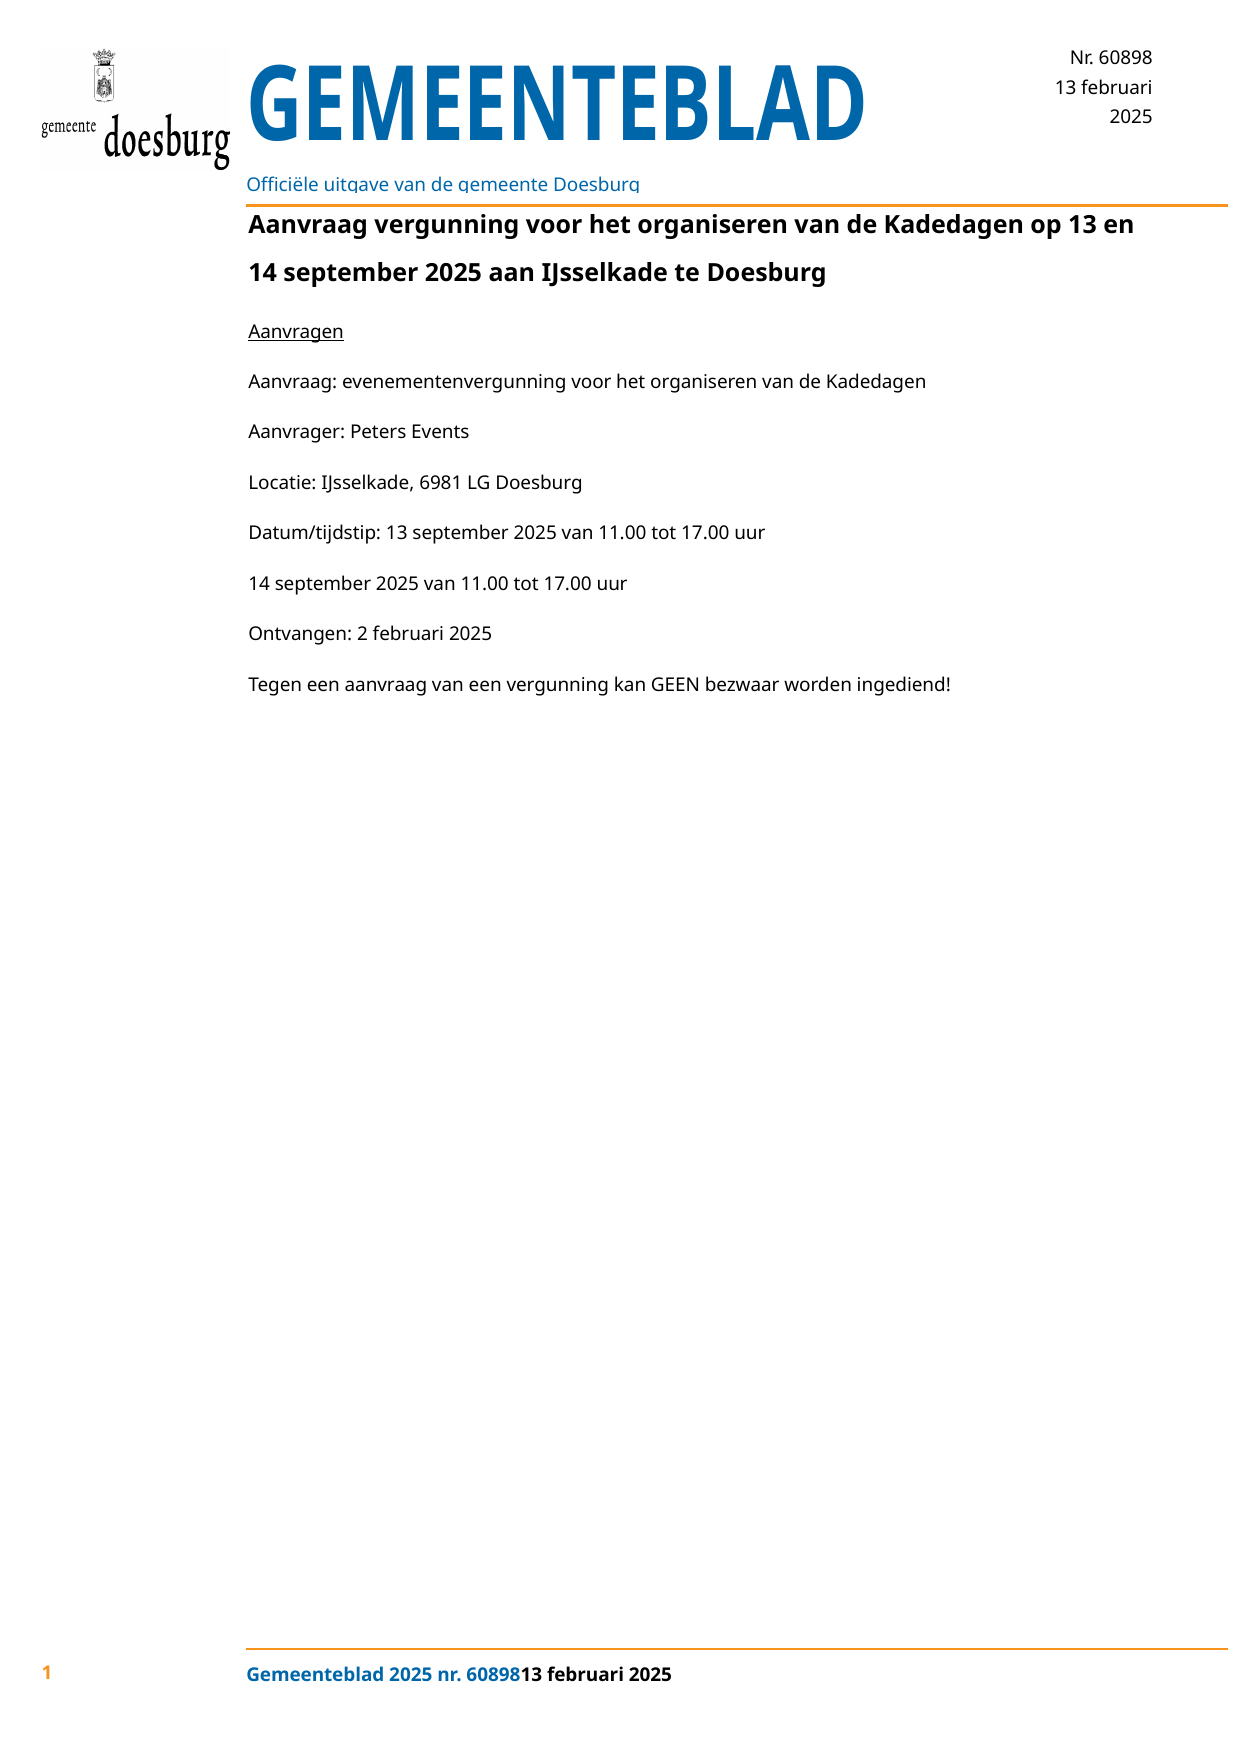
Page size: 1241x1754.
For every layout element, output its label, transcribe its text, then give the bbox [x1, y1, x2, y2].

text Aanvragen [248, 318, 1152, 344]
text Aanvraag vergunning voor het organiseren van de Kadedagen op 13 en 14 september 2025 aan IJsselkade te Doesburg [248, 207, 1152, 288]
picture [41, 47, 231, 172]
text Locatie: IJsselkade, 6981 LG Doesburg [248, 469, 1152, 495]
text Ontvangen: 2 februari 2025 [248, 620, 1152, 646]
text Aanvrager: Peters Events [248, 419, 1152, 444]
text 14 september 2025 van 11.00 tot 17.00 uur [248, 570, 1152, 596]
text Aanvraag: evenementenvergunning voor het organiseren van de Kadedagen [248, 368, 1152, 394]
text Tegen een aanvraag van een vergunning kan GEEN bezwaar worden ingediend! [248, 671, 1152, 697]
text Datum/tijdstip: 13 september 2025 van 11.00 tot 17.00 uur [248, 519, 1152, 545]
